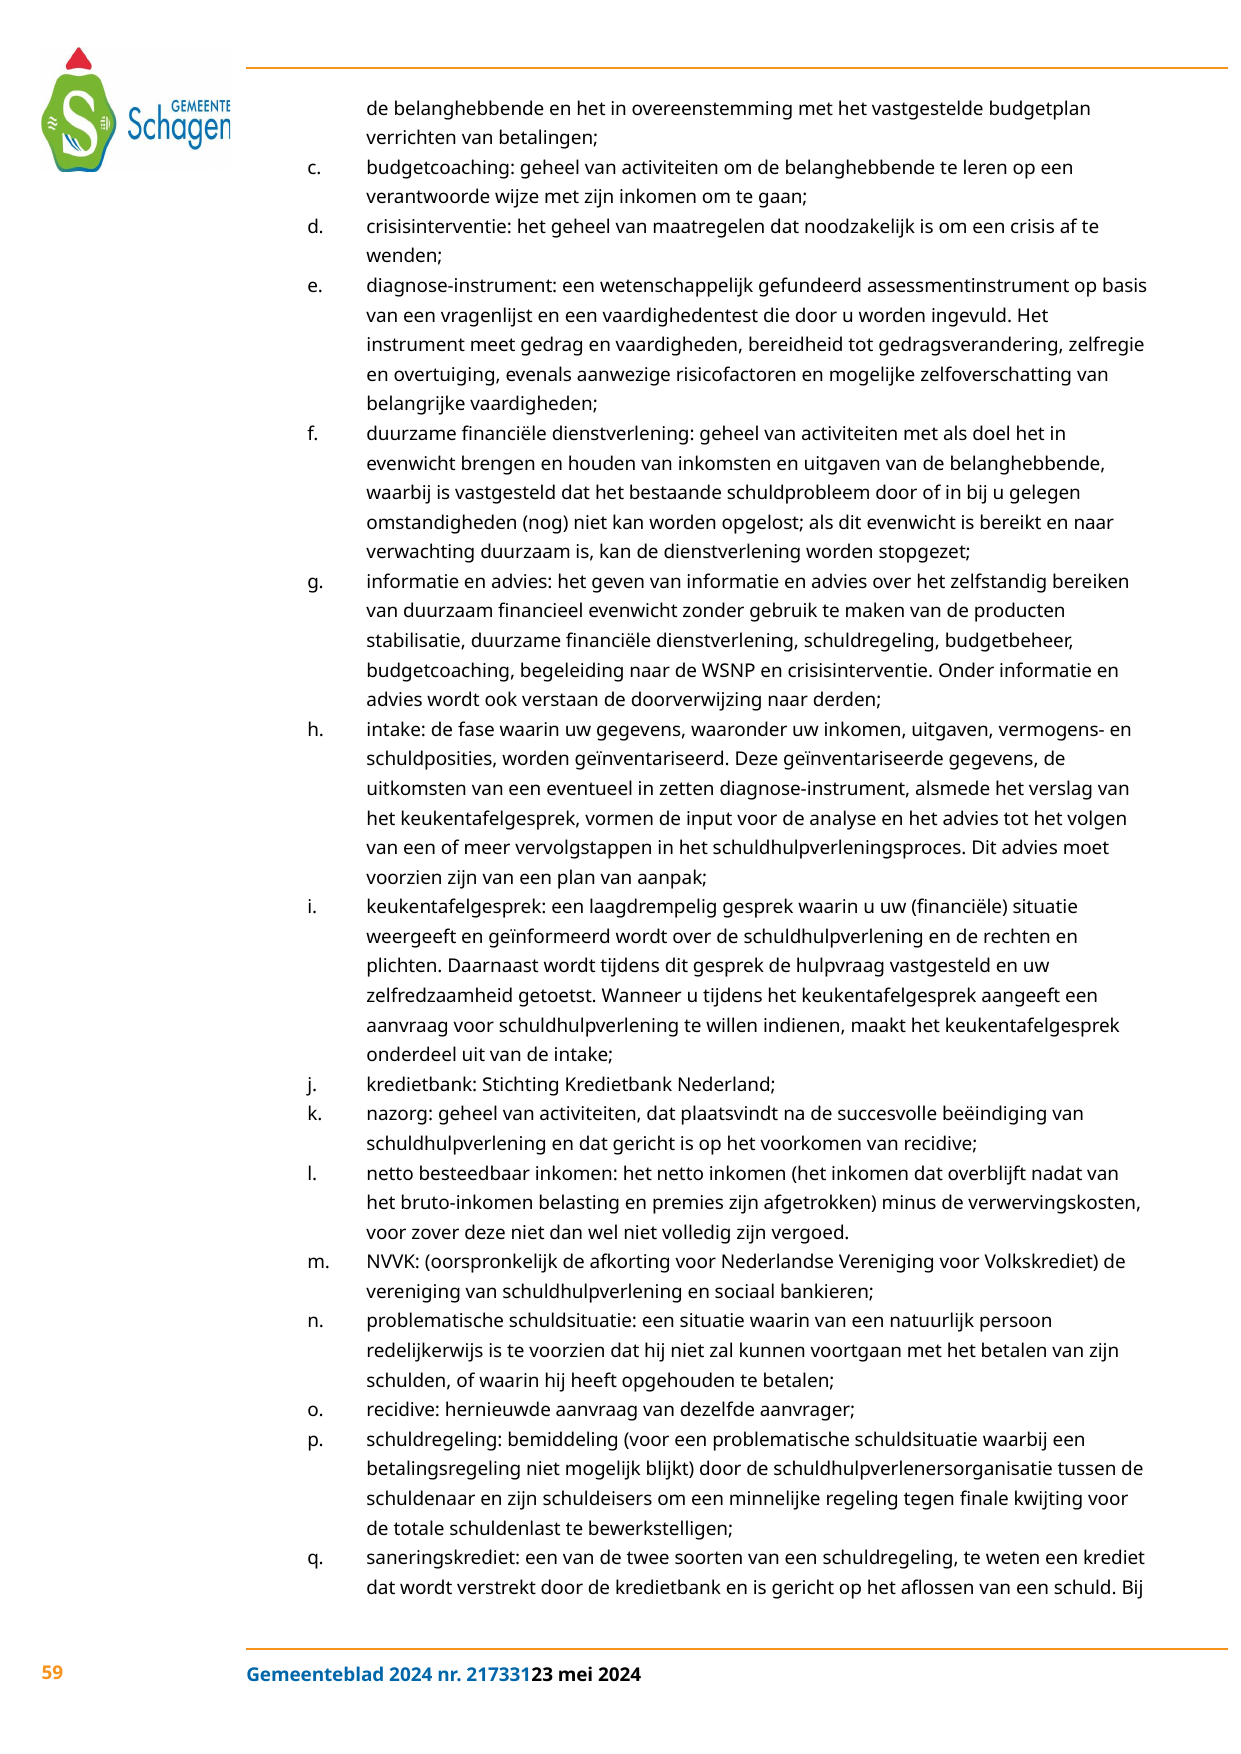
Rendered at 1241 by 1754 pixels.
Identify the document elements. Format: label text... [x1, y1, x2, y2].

list intake: de fase waarin uw gegevens, waaronder uw inkomen, uitgaven, vermogens- en schuldposities, worden geïnventariseerd. Deze geïnventariseerde gegevens, de uitkomsten van een eventueel in zetten diagnose-instrument, alsmede het verslag van het keukentafelgesprek, vormen de input voor de analyse en het advies tot het volgen van een of meer vervolgstappen in het schuldhulpverleningsproces. Dit advies moet voorzien zijn van een plan van aanpak; [307, 716, 1152, 890]
list diagnose-instrument: een wetenschappelijk gefundeerd assessmentinstrument op basis van een vragenlijst en een vaardighedentest die door u worden ingevuld. Het instrument meet gedrag en vaardigheden, bereidheid tot gedragsverandering, zelfregie en overtuiging, evenals aanwezige risicofactoren en mogelijke zelfoverschatting van belangrijke vaardigheden; [307, 272, 1152, 416]
list informatie en advies: het geven van informatie en advies over het zelfstandig bereiken van duurzaam financieel evenwicht zonder gebruik te maken van de producten stabilisatie, duurzame financiële dienstverlening, schuldregeling, budgetbeheer, budgetcoaching, begeleiding naar de WSNP en crisisinterventie. Onder informatie en advies wordt ook verstaan de doorverwijzing naar derden; [307, 568, 1152, 712]
list keukentafelgesprek: een laagdrempelig gesprek waarin u uw (financiële) situatie weergeeft en geïnformeerd wordt over de schuldhulpverlening en de rechten en plichten. Daarnaast wordt tijdens dit gesprek de hulpvraag vastgesteld en uw zelfredzaamheid getoetst. Wanneer u tijdens het keukentafelgesprek aangeeft een aanvraag voor schuldhulpverlening te willen indienen, maakt het keukentafelgesprek onderdeel uit van de intake; [307, 893, 1152, 1067]
list budgetcoaching: geheel van activiteiten om de belanghebbende te leren op een verantwoorde wijze met zijn inkomen om te gaan; [307, 154, 1152, 209]
list nazorg: geheel van activiteiten, dat plaatsvindt na de succesvolle beëindiging van schuldhulpverlening en dat gericht is op het voorkomen van recidive; [307, 1101, 1152, 1156]
list de belanghebbende en het in overeenstemming met het vastgestelde budgetplan verrichten van betalingen; [307, 95, 1152, 150]
list problematische schuldsituatie: een situatie waarin van een natuurlijk persoon redelijkerwijs is te voorzien dat hij niet zal kunnen voortgaan met het betalen van zijn schulden, of waarin hij heeft opgehouden te betalen; [307, 1308, 1152, 1393]
list crisisinterventie: het geheel van maatregelen dat noodzakelijk is om een crisis af te wenden; [307, 213, 1152, 268]
list recidive: hernieuwde aanvraag van dezelfde aanvrager; [307, 1396, 1152, 1422]
list schuldregeling: bemiddeling (voor een problematische schuldsituatie waarbij een betalingsregeling niet mogelijk blijkt) door de schuldhulpverlenersorganisatie tussen de schuldenaar en zijn schuldeisers om een minnelijke regeling tegen finale kwijting voor de totale schuldenlast te bewerkstelligen; [307, 1426, 1152, 1541]
list saneringskrediet: een van de twee soorten van een schuldregeling, te weten een krediet dat wordt verstrekt door de kredietbank en is gericht op het aflossen van een schuld. Bij [307, 1544, 1152, 1600]
list NVVK: (oorspronkelijk de afkorting voor Nederlandse Vereniging voor Volkskrediet) de vereniging van schuldhulpverlening en sociaal bankieren; [307, 1248, 1152, 1304]
list netto besteedbaar inkomen: het netto inkomen (het inkomen dat overblijft nadat van het bruto-inkomen belasting en premies zijn afgetrokken) minus de verwervingskosten, voor zover deze niet dan wel niet volledig zijn vergoed. [307, 1160, 1152, 1245]
list duurzame financiële dienstverlening: geheel van activiteiten met als doel het in evenwicht brengen en houden van inkomsten en uitgaven van de belanghebbende, waarbij is vastgesteld dat het bestaande schuldprobleem door of in bij u gelegen omstandigheden (nog) niet kan worden opgelost; als dit evenwicht is bereikt en naar verwachting duurzaam is, kan de dienstverlening worden stopgezet; [307, 420, 1152, 564]
picture [41, 47, 231, 172]
list kredietbank: Stichting Kredietbank Nederland; [307, 1071, 1152, 1097]
